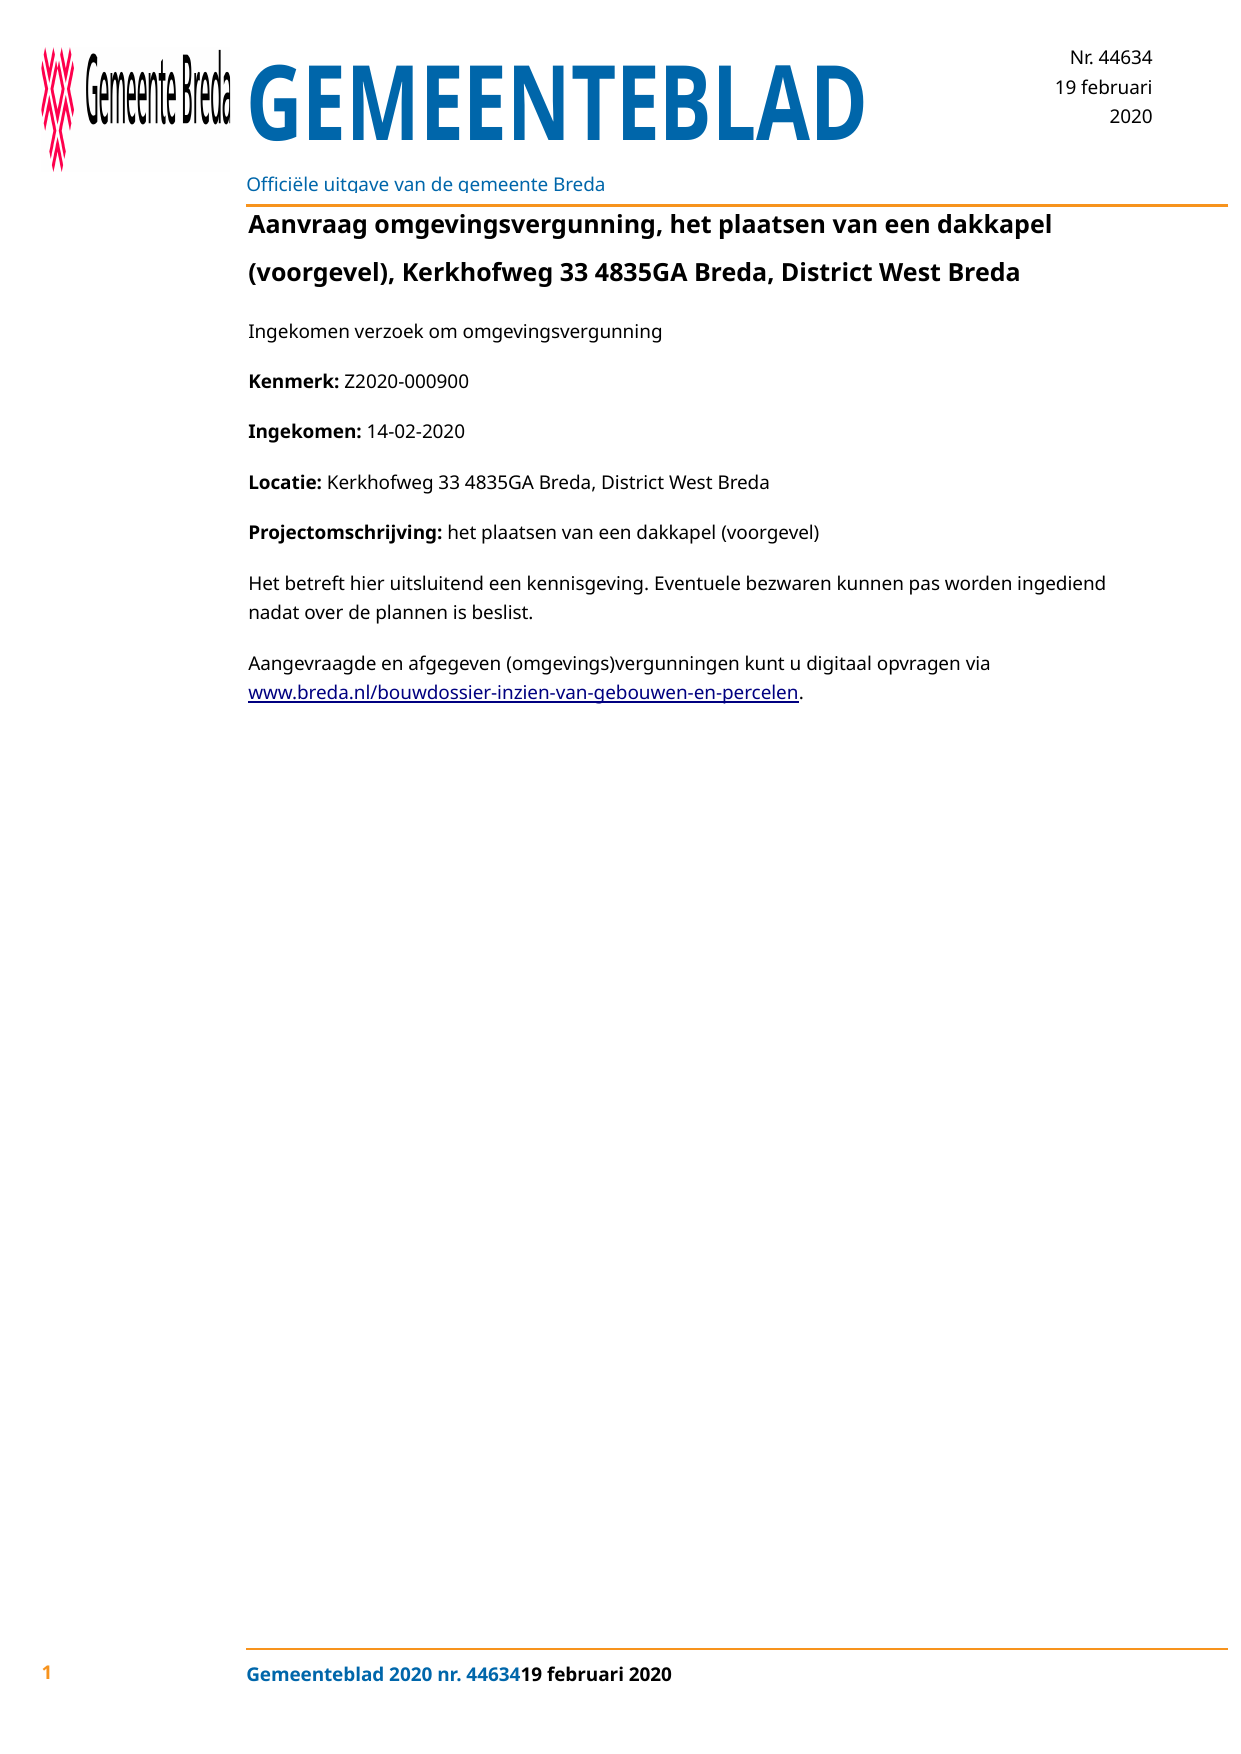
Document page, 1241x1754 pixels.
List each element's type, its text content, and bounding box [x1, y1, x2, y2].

text Ingekomen: 14-02-2020 [248, 419, 1152, 444]
text Locatie: Kerkhofweg 33 4835GA Breda, District West Breda [248, 469, 1152, 495]
text Aangevraagde en afgegeven (omgevings)vergunningen kunt u digitaal opvragen via www.breda.nl/bouwdossier-inzien-van-gebouwen-en-percelen. [248, 650, 1152, 705]
text Het betreft hier uitsluitend een kennisgeving. Eventuele bezwaren kunnen pas worden ingediend nadat over de plannen is beslist. [248, 570, 1152, 625]
text Aanvraag omgevingsvergunning, het plaatsen van een dakkapel (voorgevel), Kerkhofweg 33 4835GA Breda, District West Breda [248, 207, 1152, 288]
picture [41, 47, 231, 172]
text Kenmerk: Z2020-000900 [248, 368, 1152, 394]
text Projectomschrijving: het plaatsen van een dakkapel (voorgevel) [248, 519, 1152, 545]
text Ingekomen verzoek om omgevingsvergunning [248, 318, 1152, 344]
